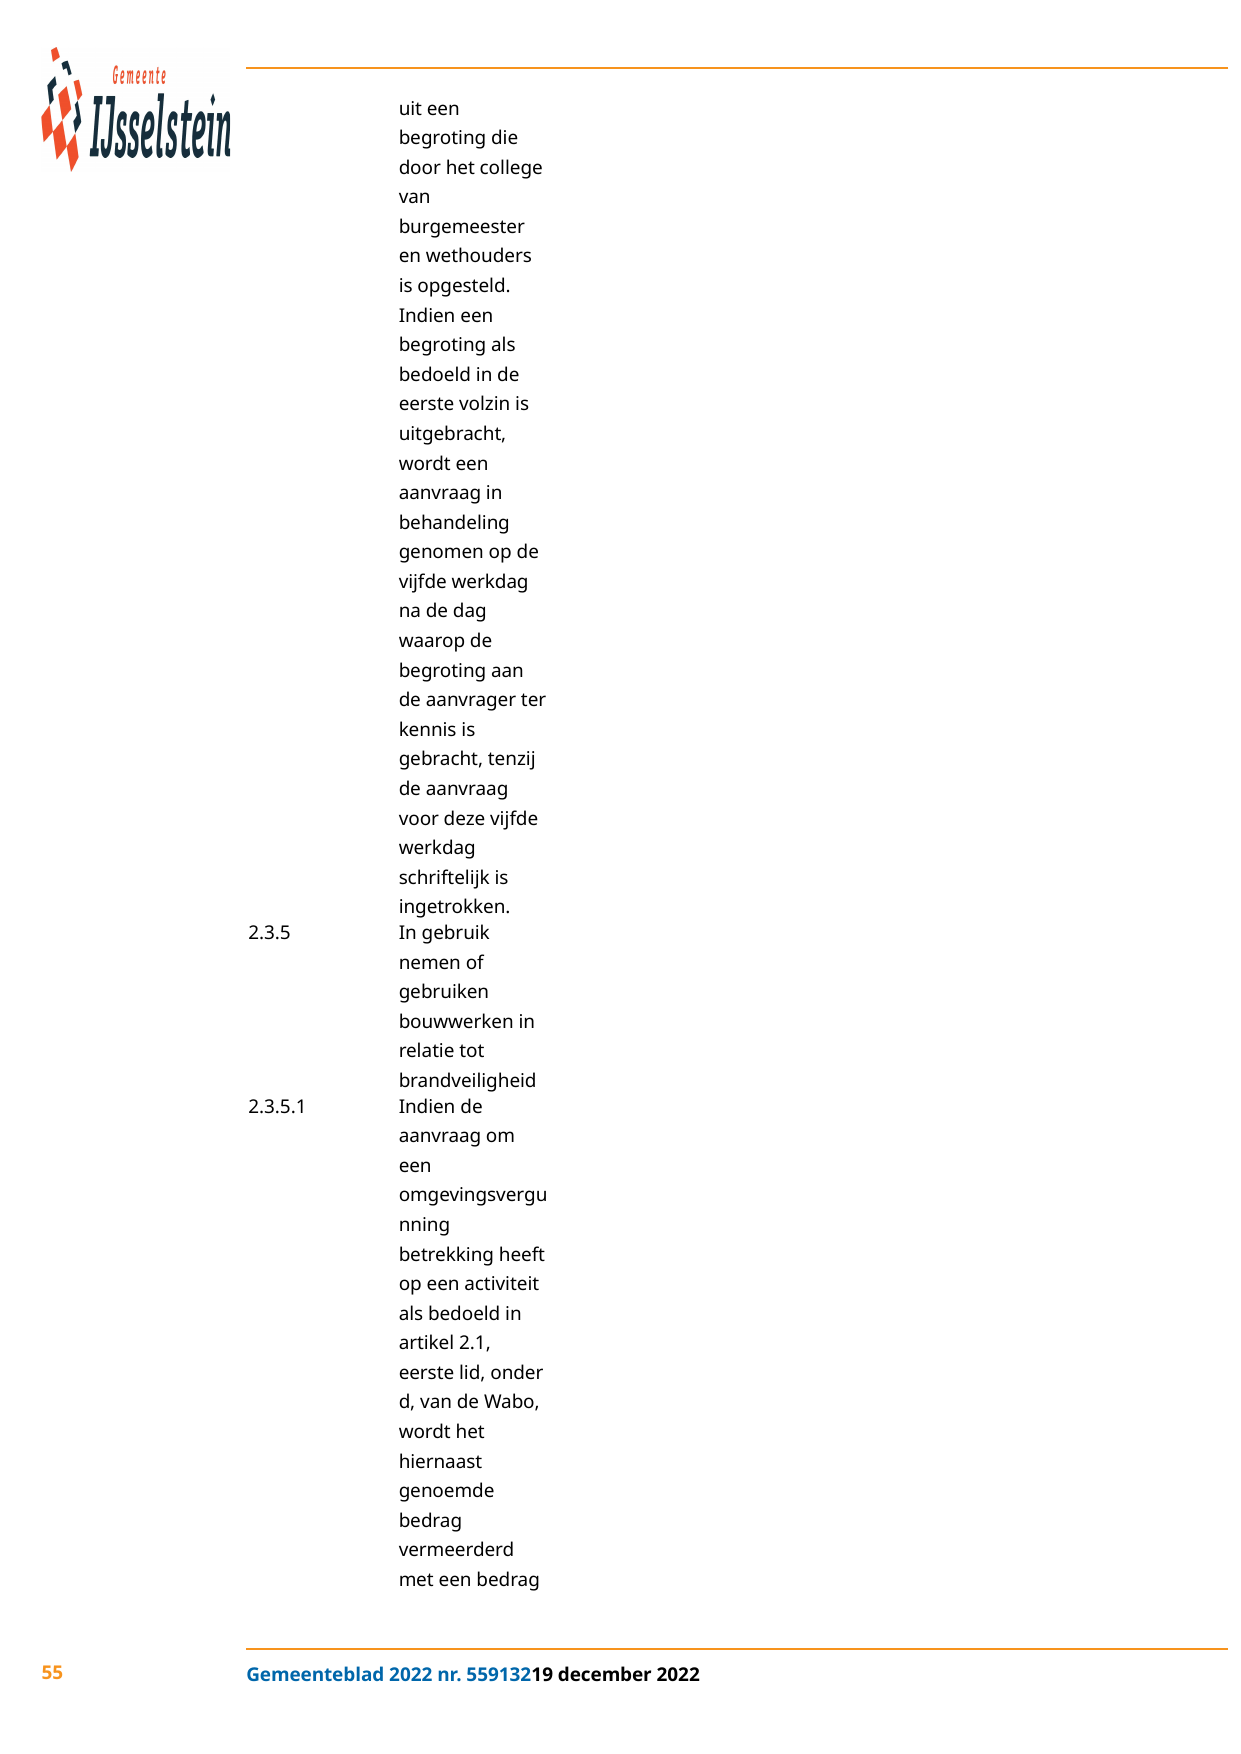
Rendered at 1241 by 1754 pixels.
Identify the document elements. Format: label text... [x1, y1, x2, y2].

table_cell [549, 919, 700, 1093]
table_cell 2.3.5.1 [248, 1093, 398, 1592]
table_cell Indien de aanvraag om een omgevingsvergunning betrekking heeft op een activiteit als bedoeld in artikel 2.1, eerste lid, onder d, van de Wabo, wordt het hiernaast genoemde bedrag vermeerderd met een bedrag [399, 1093, 549, 1592]
table_cell [549, 1093, 700, 1592]
table_cell [549, 95, 700, 919]
table_cell [248, 95, 398, 919]
table_cell In gebruik nemen of gebruiken bouwwerken in relatie tot brandveiligheid [399, 919, 549, 1093]
table_cell uit een begroting die door het college van burgemeester en wethouders is opgesteld. Indien een begroting als bedoeld in de eerste volzin is uitgebracht, wordt een aanvraag in behandeling genomen op de vijfde werkdag na de dag waarop de begroting aan de aanvrager ter kennis is gebracht, tenzij de aanvraag voor deze vijfde werkdag schriftelijk is ingetrokken. [399, 95, 549, 919]
table_cell 2.3.5 [248, 919, 398, 1093]
picture [41, 47, 231, 172]
